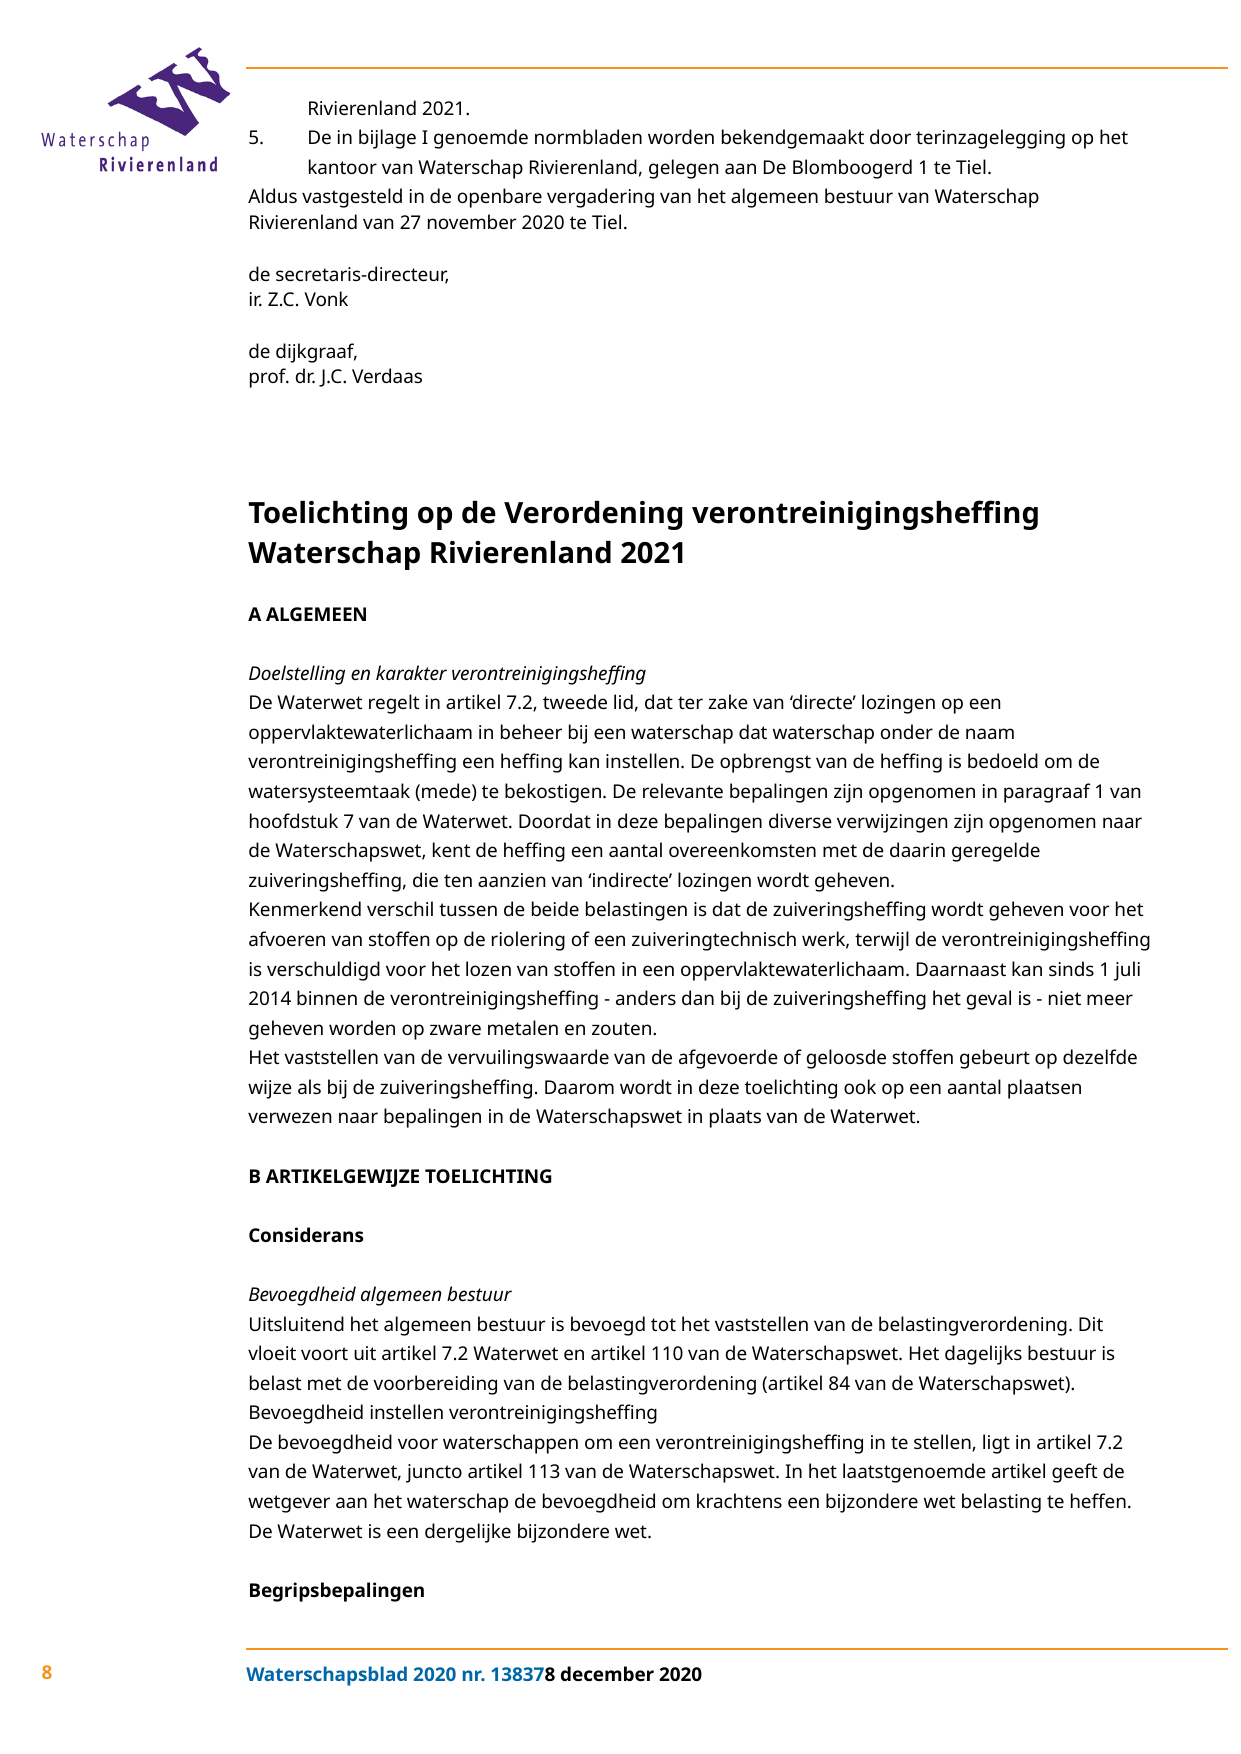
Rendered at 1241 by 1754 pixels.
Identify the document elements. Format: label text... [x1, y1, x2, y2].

text Bevoegdheid algemeen bestuur [248, 1281, 1152, 1307]
text Uitsluitend het algemeen bestuur is bevoegd tot het vaststellen van de belastingverordening. Dit vloeit voort uit artikel 7.2 Waterwet en artikel 110 van de Waterschapswet. Het dagelijks bestuur is belast met de voorbereiding van de belastingverordening (artikel 84 van de Waterschapswet). [248, 1311, 1152, 1396]
text Het vaststellen van de vervuilingswaarde van de afgevoerde of geloosde stoffen gebeurt op dezelfde wijze als bij de zuiveringsheffing. Daarom wordt in deze toelichting ook op een aantal plaatsen verwezen naar bepalingen in de Waterschapswet in plaats van de Waterwet. [248, 1044, 1152, 1129]
text Kenmerkend verschil tussen de beide belastingen is dat de zuiveringsheffing wordt geheven voor het afvoeren van stoffen op de riolering of een zuiveringtechnisch werk, terwijl de verontreinigingsheffing is verschuldigd voor het lozen van stoffen in een oppervlaktewaterlichaam. Daarnaast kan sinds 1 juli 2014 binnen de verontreinigingsheffing - anders dan bij de zuiveringsheffing het geval is - niet meer geheven worden op zware metalen en zouten. [248, 897, 1152, 1041]
list De in bijlage I genoemde normbladen worden bekendgemaakt door terinzagelegging op het kantoor van Waterschap Rivierenland, gelegen aan De Blomboogerd 1 te Tiel. [248, 124, 1152, 180]
text De bevoegdheid voor waterschappen om een verontreinigingsheffing in te stellen, ligt in artikel 7.2 van de Waterwet, juncto artikel 113 van de Waterschapswet. In het laatstgenoemde artikel geeft de wetgever aan het waterschap de bevoegdheid om krachtens een bijzondere wet belasting te heffen. De Waterwet is een dergelijke bijzondere wet. [248, 1429, 1152, 1544]
text A ALGEMEEN [248, 601, 1152, 627]
text Doelstelling en karakter verontreinigingsheffing [248, 660, 1152, 686]
text B ARTIKELGEWIJZE TOELICHTING [248, 1163, 1152, 1189]
list Rivierenland 2021. [248, 95, 1152, 121]
text Toelichting op de Verordening verontreinigingsheffing Waterschap Rivierenland 2021 [248, 492, 1152, 572]
text De Waterwet regelt in artikel 7.2, tweede lid, dat ter zake van ‘directe’ lozingen op een oppervlaktewaterlichaam in beheer bij een waterschap dat waterschap onder de naam verontreinigingsheffing een heffing kan instellen. De opbrengst van de heffing is bedoeld om de watersysteemtaak (mede) te bekostigen. De relevante bepalingen zijn opgenomen in paragraaf 1 van hoofdstuk 7 van de Waterwet. Doordat in deze bepalingen diverse verwijzingen zijn opgenomen naar de Waterschapswet, kent de heffing een aantal overeenkomsten met de daarin geregelde zuiveringsheffing, die ten aanzien van ‘indirecte’ lozingen wordt geheven. [248, 689, 1152, 893]
text Considerans [248, 1222, 1152, 1248]
text Aldus vastgesteld in de openbare vergadering van het algemeen bestuur van Waterschap Rivierenland van 27 november 2020 te Tiel. [248, 183, 1152, 235]
text ir. Z.C. Vonk [248, 286, 1152, 312]
text de dijkgraaf, [248, 338, 1152, 364]
text Begripsbepalingen [248, 1577, 1152, 1603]
text Bevoegdheid instellen verontreinigingsheffing [248, 1399, 1152, 1425]
text de secretaris-directeur, [248, 261, 1152, 286]
text prof. dr. J.C. Verdaas [248, 364, 1152, 389]
picture [41, 47, 231, 172]
